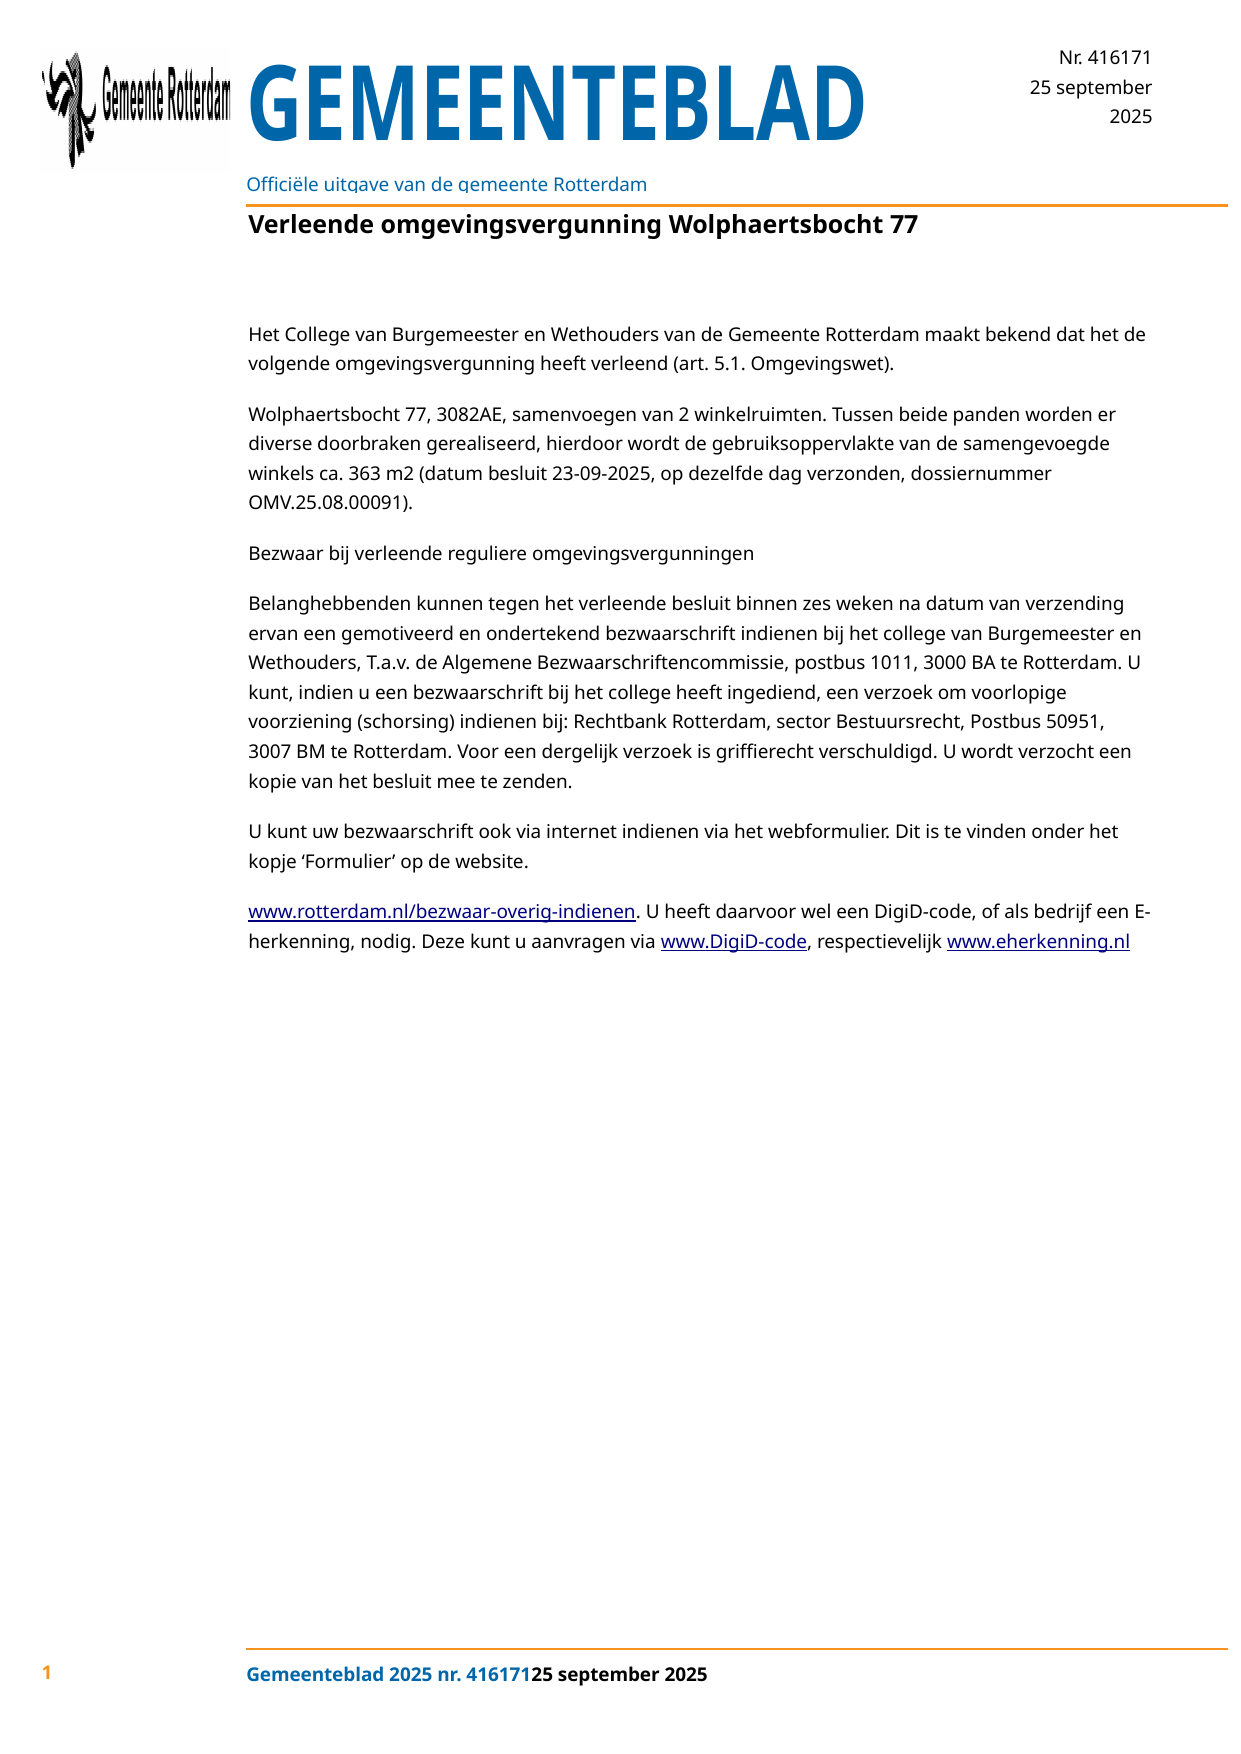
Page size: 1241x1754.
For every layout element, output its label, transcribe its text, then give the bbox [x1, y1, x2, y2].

text Belanghebbenden kunnen tegen het verleende besluit binnen zes weken na datum van verzending ervan een gemotiveerd en ondertekend bezwaarschrift indienen bij het college van Burgemeester en Wethouders, T.a.v. de Algemene Bezwaarschriftencommissie, postbus 1011, 3000 BA te Rotterdam. U kunt, indien u een bezwaarschrift bij het college heeft ingediend, een verzoek om voorlopige voorziening (schorsing) indienen bij: Rechtbank Rotterdam, sector Bestuursrecht, Postbus 50951, 3007 BM te Rotterdam. Voor een dergelijk verzoek is griffierecht verschuldigd. U wordt verzocht een kopie van het besluit mee te zenden. [248, 590, 1152, 793]
text www.rotterdam.nl/bezwaar-overig-indienen. U heeft daarvoor wel een DigiD-code, of als bedrijf een E-herkenning, nodig. Deze kunt u aanvragen via www.DigiD-code, respectievelijk www.eherkenning.nl [248, 898, 1152, 953]
text Verleende omgevingsvergunning Wolphaertsbocht 77 [248, 207, 1152, 241]
text Bezwaar bij verleende reguliere omgevingsvergunningen [248, 540, 1152, 566]
text Wolphaertsbocht 77, 3082AE, samenvoegen van 2 winkelruimten. Tussen beide panden worden er diverse doorbraken gerealiseerd, hierdoor wordt de gebruiksoppervlakte van de samengevoegde winkels ca. 363 m2 (datum besluit 23-09-2025, op dezelfde dag verzonden, dossiernummer OMV.25.08.00091). [248, 401, 1152, 515]
text Het College van Burgemeester en Wethouders van de Gemeente Rotterdam maakt bekend dat het de volgende omgevingsvergunning heeft verleend (art. 5.1. Omgevingswet). [248, 321, 1152, 376]
picture [41, 47, 231, 172]
text U kunt uw bezwaarschrift ook via internet indienen via het webformulier. Dit is te vinden onder het kopje ‘Formulier’ op de website. [248, 818, 1152, 873]
